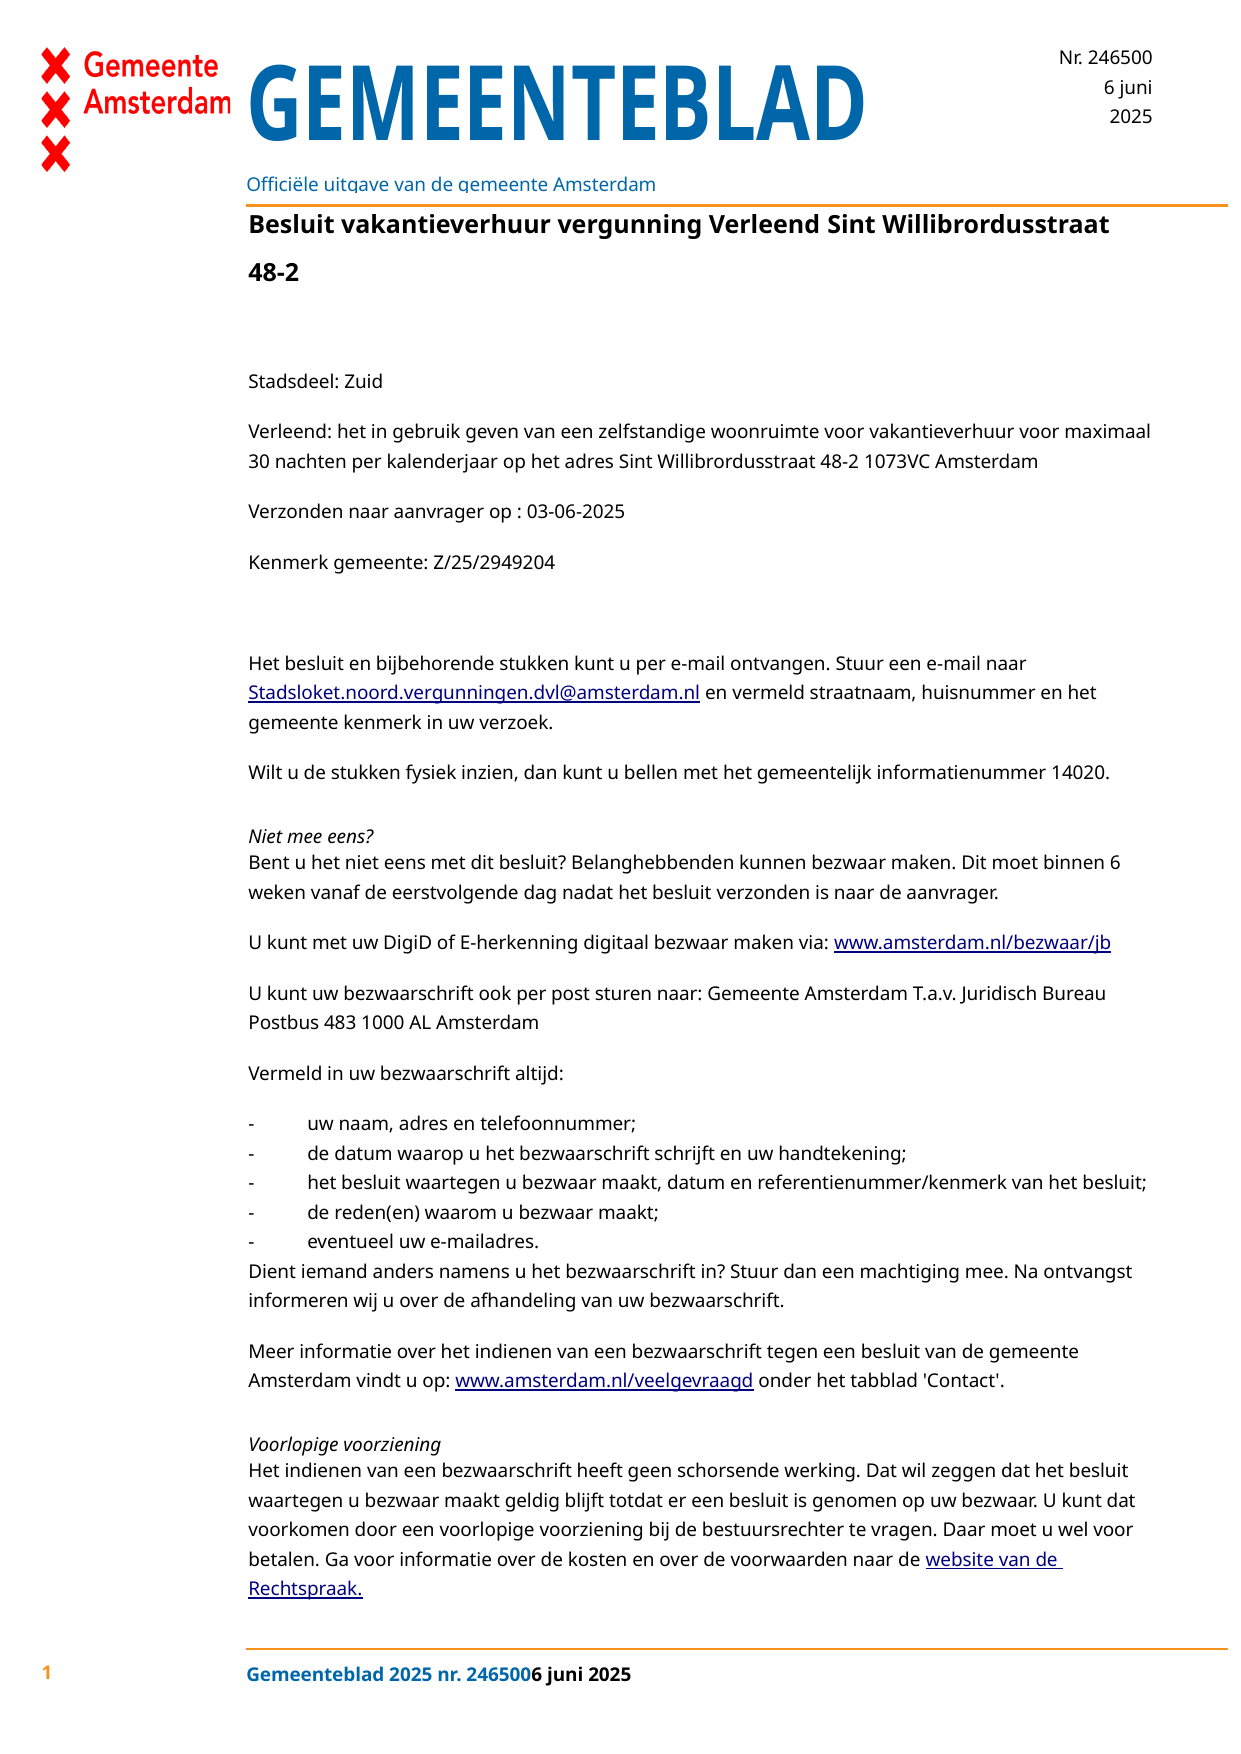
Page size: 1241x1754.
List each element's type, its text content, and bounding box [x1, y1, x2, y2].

text Het besluit en bijbehorende stukken kunt u per e-mail ontvangen. Stuur een e-mail naar Stadsloket.noord.vergunningen.dvl@amsterdam.nl en vermeld straatnaam, huisnummer en het gemeente kenmerk in uw verzoek. [248, 650, 1152, 735]
text Niet mee eens? [248, 823, 1152, 849]
text Dient iemand anders namens u het bezwaarschrift in? Stuur dan een machtiging mee. Na ontvangst informeren wij u over de afhandeling van uw bezwaarschrift. [248, 1258, 1152, 1313]
text Wilt u de stukken fysiek inzien, dan kunt u bellen met het gemeentelijk informatienummer 14020. [248, 759, 1152, 785]
list eventueel uw e-mailadres. [248, 1228, 1152, 1254]
text Voorlopige voorziening [248, 1432, 1152, 1457]
text Meer informatie over het indienen van een bezwaarschrift tegen een besluit van de gemeente Amsterdam vindt u op: www.amsterdam.nl/veelgevraagd onder het tabblad 'Contact'. [248, 1338, 1152, 1393]
text Bent u het niet eens met dit besluit? Belanghebbenden kunnen bezwaar maken. Dit moet binnen 6 weken vanaf de eerstvolgende dag nadat het besluit verzonden is naar de aanvrager. [248, 849, 1152, 904]
text Het indienen van een bezwaarschrift heeft geen schorsende werking. Dat wil zeggen dat het besluit waartegen u bezwaar maakt geldig blijft totdat er een besluit is genomen op uw bezwaar. U kunt dat voorkomen door een voorlopige voorziening bij de bestuursrechter te vragen. Daar moet u wel voor betalen. Ga voor informatie over de kosten en over de voorwaarden naar de website van de Rechtspraak. [248, 1457, 1152, 1601]
text Stadsdeel: Zuid [248, 368, 1152, 394]
text U kunt uw bezwaarschrift ook per post sturen naar: Gemeente Amsterdam T.a.v. Juridisch Bureau Postbus 483 1000 AL Amsterdam [248, 980, 1152, 1035]
text Verzonden naar aanvrager op : 03-06-2025 [248, 499, 1152, 524]
text Besluit vakantieverhuur vergunning Verleend Sint Willibrordusstraat 48-2 [248, 207, 1152, 288]
text Kenmerk gemeente: Z/25/2949204 [248, 549, 1152, 575]
list de reden(en) waarom u bezwaar maakt; [248, 1199, 1152, 1224]
list de datum waarop u het bezwaarschrift schrijft en uw handtekening; [248, 1140, 1152, 1165]
list uw naam, adres en telefoonnummer; [248, 1110, 1152, 1136]
list het besluit waartegen u bezwaar maakt, datum en referentienummer/kenmerk van het besluit; [248, 1169, 1152, 1195]
text Vermeld in uw bezwaarschrift altijd: [248, 1060, 1152, 1085]
text U kunt met uw DigiD of E-herkenning digitaal bezwaar maken via: www.amsterdam.nl/bezwaar/jb [248, 929, 1152, 955]
picture [41, 47, 231, 172]
text Verleend: het in gebruik geven van een zelfstandige woonruimte voor vakantieverhuur voor maximaal 30 nachten per kalenderjaar op het adres Sint Willibrordusstraat 48-2 1073VC Amsterdam [248, 419, 1152, 474]
